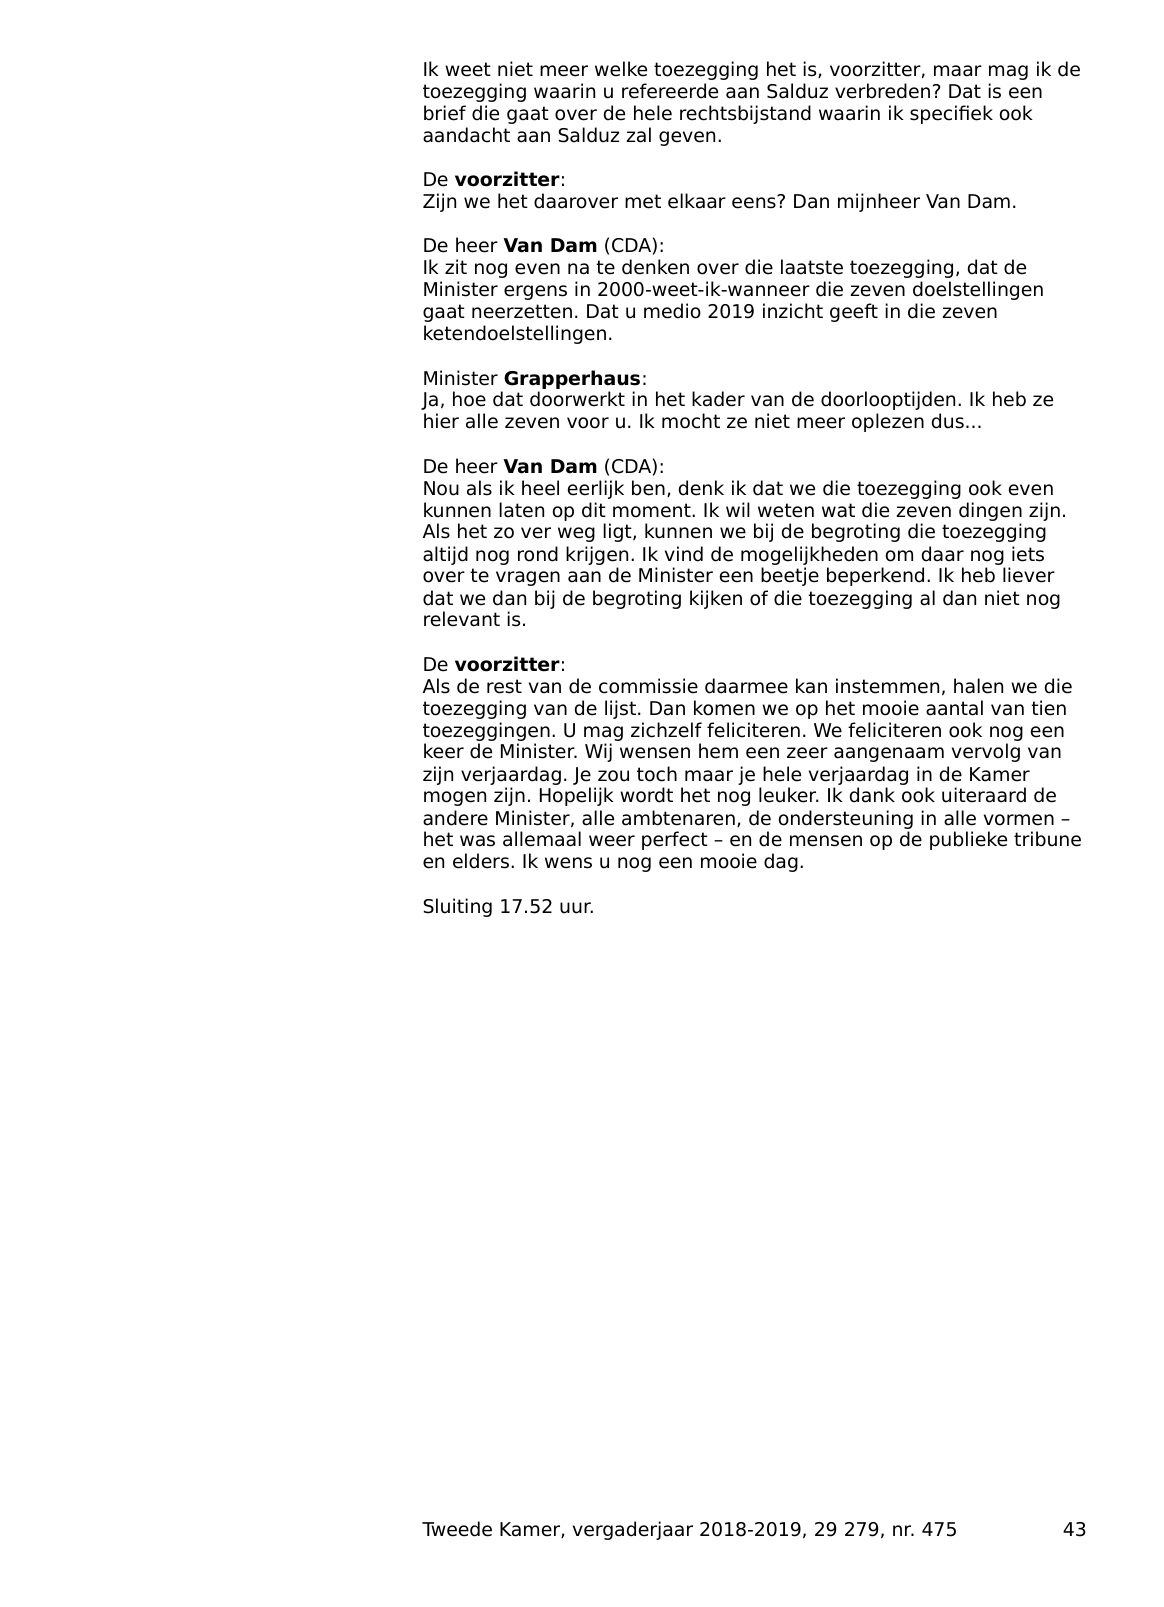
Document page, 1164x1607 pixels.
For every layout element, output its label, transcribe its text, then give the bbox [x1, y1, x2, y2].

text De voorzitter: [422, 169, 1087, 191]
text Ja, hoe dat doorwerkt in het kader van de doorlooptijden. Ik heb ze hier alle zeven voor u. Ik mocht ze niet meer oplezen dus... [422, 389, 1087, 433]
text De voorzitter: [422, 653, 1087, 676]
text Ik weet niet meer welke toezegging het is, voorzitter, maar mag ik de toezegging waarin u refereerde aan Salduz verbreden? Dat is een brief die gaat over de hele rechtsbijstand waarin ik specifiek ook aandacht aan Salduz zal geven. [422, 59, 1087, 147]
text Minister Grapperhaus: [422, 367, 1087, 389]
text Ik zit nog even na te denken over die laatste toezegging, dat de Minister ergens in 2000-weet-ik-wanneer die zeven doelstellingen gaat neerzetten. Dat u medio 2019 inzicht geeft in die zeven ketendoelstellingen. [422, 257, 1087, 345]
text De heer Van Dam (CDA): [422, 456, 1087, 477]
text De heer Van Dam (CDA): [422, 235, 1087, 257]
text Nou als ik heel eerlijk ben, denk ik dat we die toezegging ook even kunnen laten op dit moment. Ik wil weten wat die zeven dingen zijn. Als het zo ver weg ligt, kunnen we bij de begroting die toezegging altijd nog rond krijgen. Ik vind de mogelijkheden om daar nog iets over te vragen aan de Minister een beetje beperkend. Ik heb liever dat we dan bij de begroting kijken of die toezegging al dan niet nog relevant is. [422, 477, 1087, 631]
text Zijn we het daarover met elkaar eens? Dan mijnheer Van Dam. [422, 191, 1087, 213]
text Sluiting 17.52 uur. [422, 896, 1087, 917]
text Als de rest van de commissie daarmee kan instemmen, halen we die toezegging van de lijst. Dan komen we op het mooie aantal van tien toezeggingen. U mag zichzelf feliciteren. We feliciteren ook nog een keer de Minister. Wij wensen hem een zeer aangenaam vervolg van zijn verjaardag. Je zou toch maar je hele verjaardag in de Kamer mogen zijn. Hopelijk wordt het nog leuker. Ik dank ook uiteraard de andere Minister, alle ambtenaren, de ondersteuning in alle vormen – het was allemaal weer perfect – en de mensen op de publieke tribune en elders. Ik wens u nog een mooie dag. [422, 676, 1087, 873]
